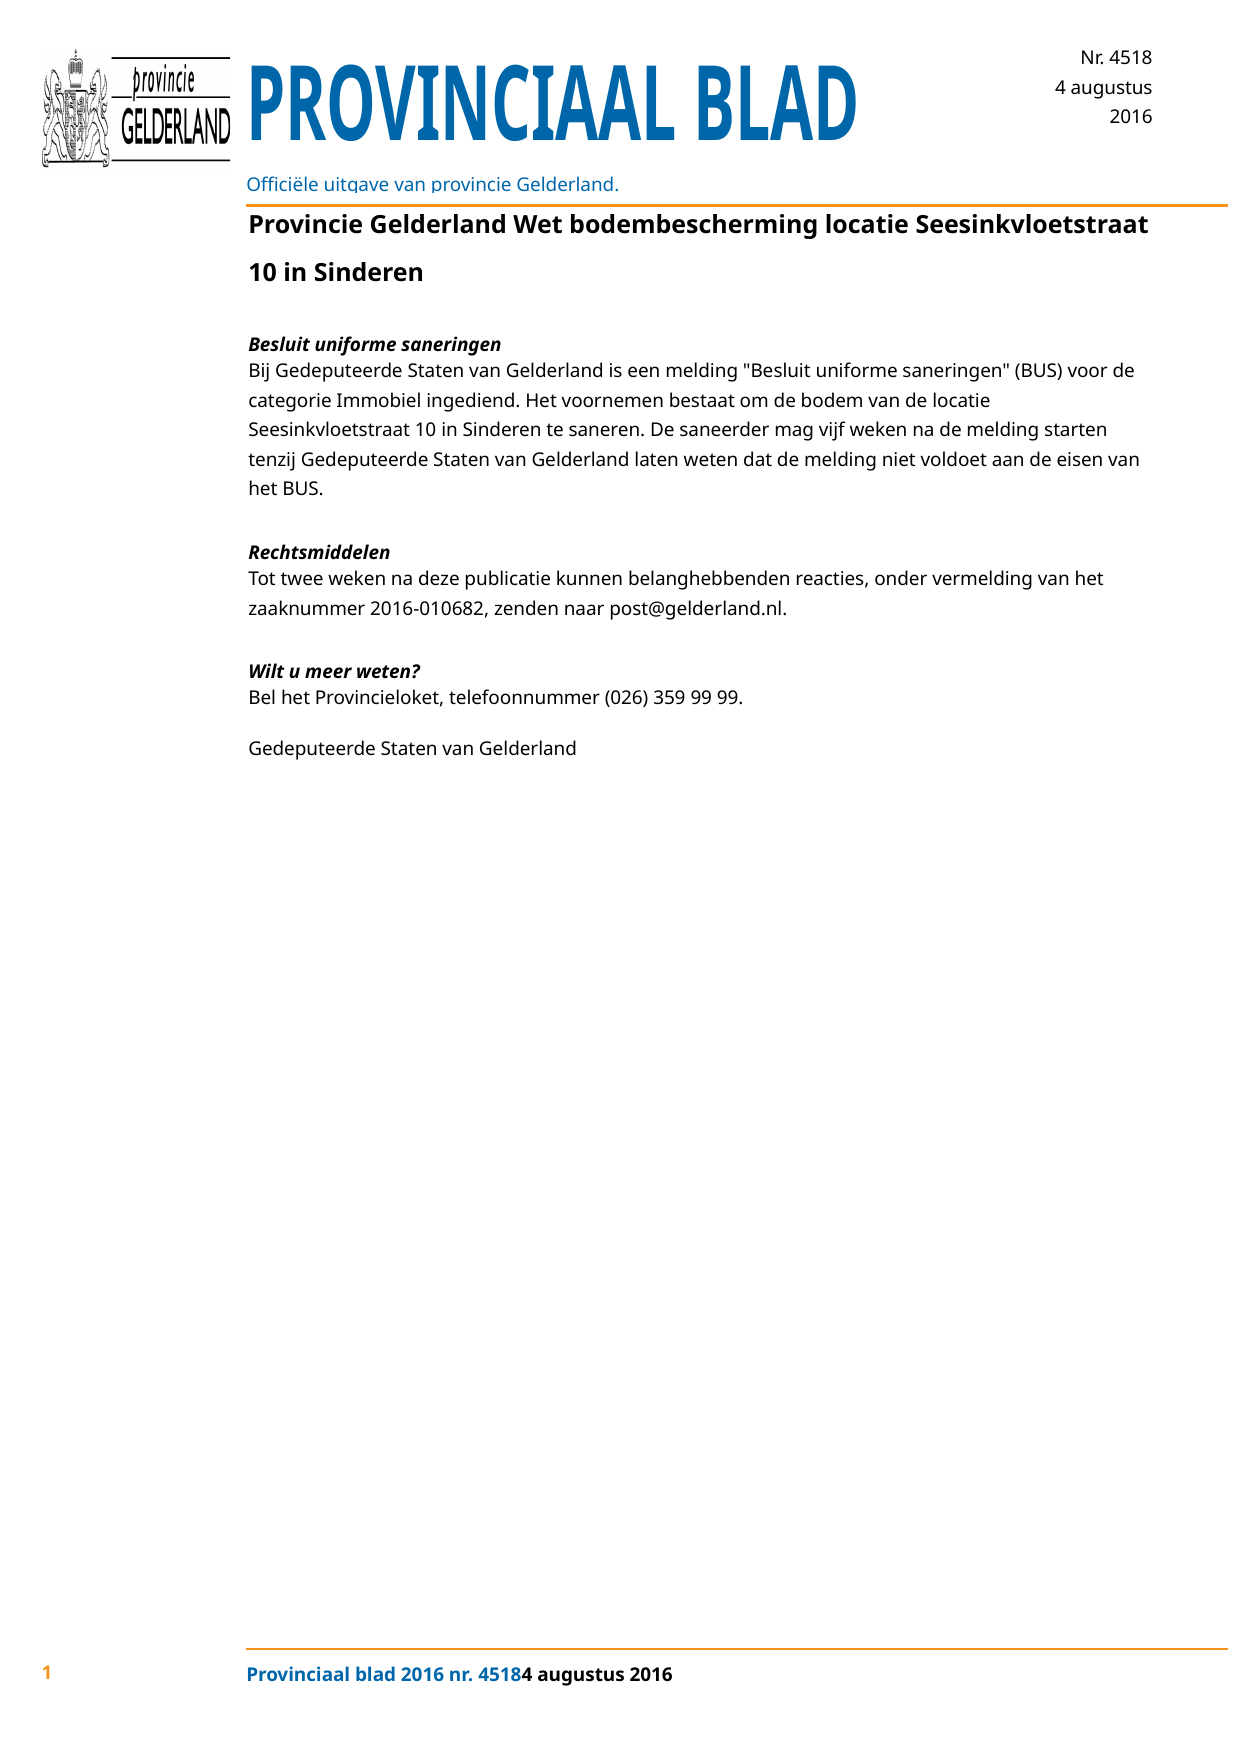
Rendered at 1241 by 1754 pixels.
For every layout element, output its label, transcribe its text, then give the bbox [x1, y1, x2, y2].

text Gedeputeerde Staten van Gelderland [248, 735, 1152, 761]
text Bel het Provincieloket, telefoonnummer (026) 359 99 99. [248, 684, 1152, 710]
text Besluit uniforme saneringen [248, 331, 1152, 357]
picture [41, 47, 231, 172]
text Provincie Gelderland Wet bodembescherming locatie Seesinkvloetstraat 10 in Sinderen [248, 207, 1152, 288]
text Tot twee weken na deze publicatie kunnen belanghebbenden reacties, onder vermelding van het zaaknummer 2016-010682, zenden naar post@gelderland.nl. [248, 565, 1152, 621]
text Wilt u meer weten? [248, 659, 1152, 684]
text Bij Gedeputeerde Staten van Gelderland is een melding "Besluit uniforme saneringen" (BUS) voor de categorie Immobiel ingediend. Het voornemen bestaat om de bodem van de locatie Seesinkvloetstraat 10 in Sinderen te saneren. De saneerder mag vijf weken na de melding starten tenzij Gedeputeerde Staten van Gelderland laten weten dat de melding niet voldoet aan de eisen van het BUS. [248, 357, 1152, 501]
text Rechtsmiddelen [248, 539, 1152, 565]
